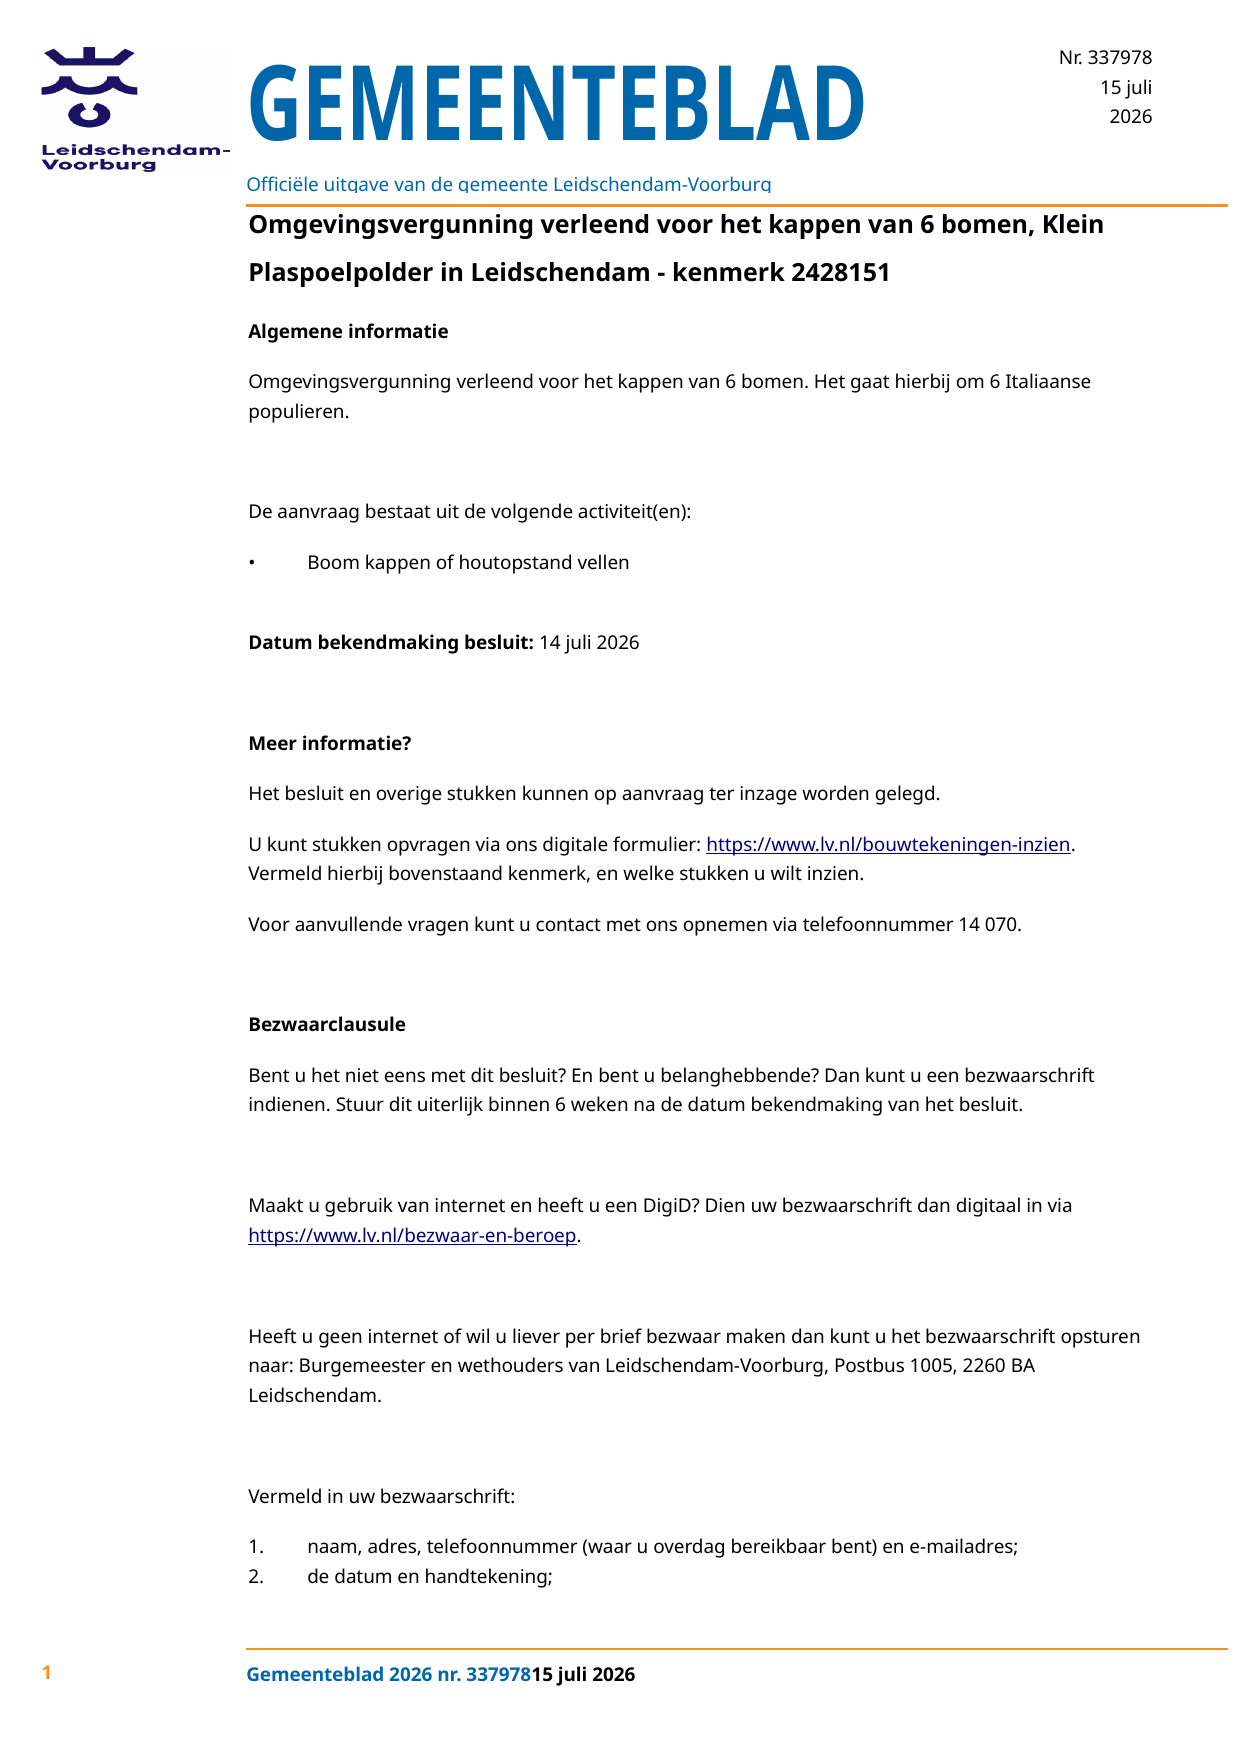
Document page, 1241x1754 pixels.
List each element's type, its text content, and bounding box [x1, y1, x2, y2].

text Meer informatie? [248, 730, 1152, 756]
text Bent u het niet eens met dit besluit? En bent u belanghebbende? Dan kunt u een bezwaarschrift indienen. Stuur dit uiterlijk binnen 6 weken na de datum bekendmaking van het besluit. [248, 1062, 1152, 1117]
text De aanvraag bestaat uit de volgende activiteit(en): [248, 499, 1152, 524]
list Boom kappen of houtopstand vellen [248, 549, 1152, 575]
list de datum en handtekening; [248, 1563, 1152, 1589]
text Het besluit en overige stukken kunnen op aanvraag ter inzage worden gelegd. [248, 780, 1152, 806]
text Voor aanvullende vragen kunt u contact met ons opnemen via telefoonnummer 14 070. [248, 911, 1152, 937]
text Bezwaarclausule [248, 1012, 1152, 1037]
text Omgevingsvergunning verleend voor het kappen van 6 bomen, Klein Plaspoelpolder in Leidschendam - kenmerk 2428151 [248, 207, 1152, 288]
text Algemene informatie [248, 318, 1152, 344]
text Datum bekendmaking besluit: 14 juli 2026 [248, 629, 1152, 655]
text Heeft u geen internet of wil u liever per brief bezwaar maken dan kunt u het bezwaarschrift opsturen naar: Burgemeester en wethouders van Leidschendam-Voorburg, Postbus 1005, 2260 BA Leidschendam. [248, 1323, 1152, 1408]
text Omgevingsvergunning verleend voor het kappen van 6 bomen. Het gaat hierbij om 6 Italiaanse populieren. [248, 368, 1152, 424]
text Vermeld in uw bezwaarschrift: [248, 1483, 1152, 1509]
text Maakt u gebruik van internet en heeft u een DigiD? Dien uw bezwaarschrift dan digitaal in via https://www.lv.nl/bezwaar-en-beroep. [248, 1192, 1152, 1248]
text U kunt stukken opvragen via ons digitale formulier: https://www.lv.nl/bouwtekeningen-inzien. Vermeld hierbij bovenstaand kenmerk, en welke stukken u wilt inzien. [248, 831, 1152, 886]
list naam, adres, telefoonnummer (waar u overdag bereikbaar bent) en e-mailadres; [248, 1533, 1152, 1559]
picture [41, 47, 231, 172]
